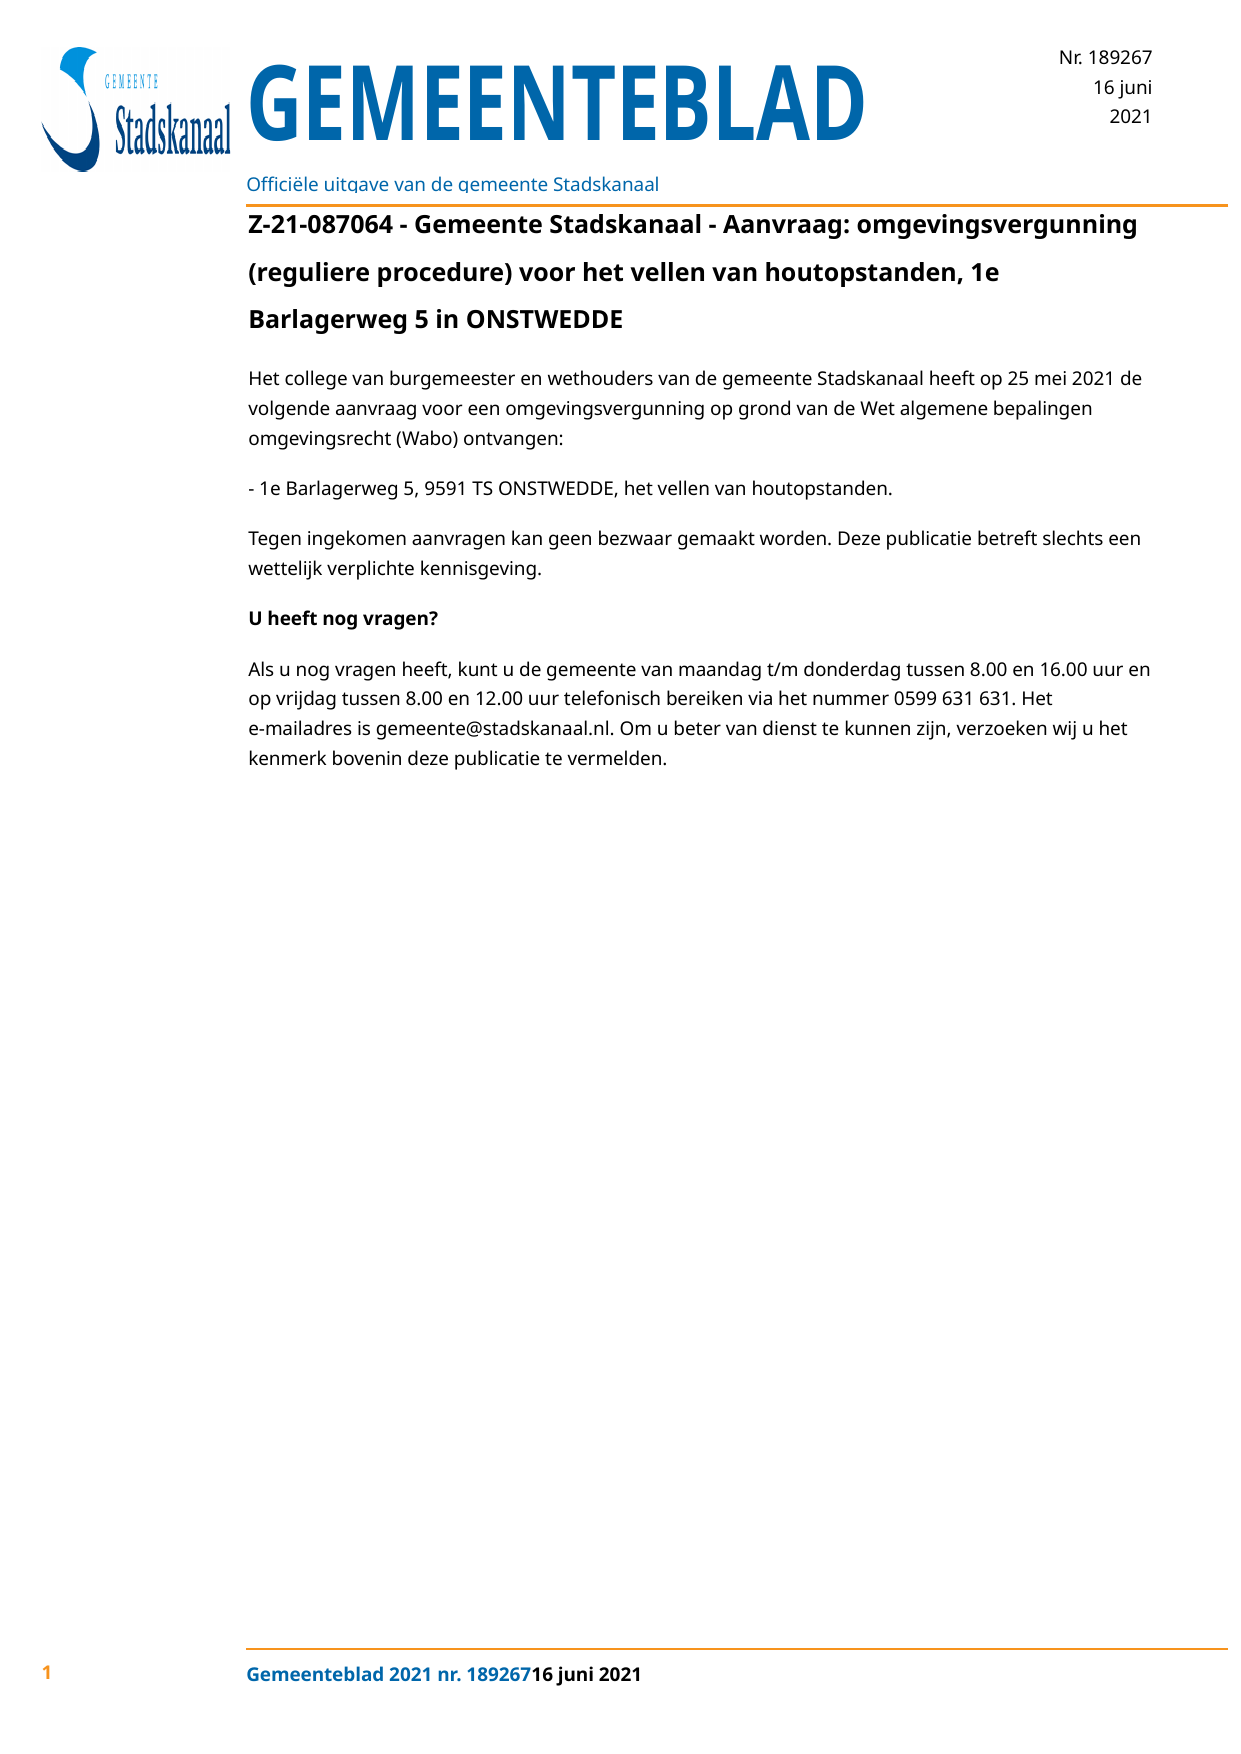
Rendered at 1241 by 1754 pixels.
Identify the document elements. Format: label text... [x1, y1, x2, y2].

text U heeft nog vragen? [248, 606, 1152, 631]
text - 1e Barlagerweg 5, 9591 TS ONSTWEDDE, het vellen van houtopstanden. [248, 475, 1152, 501]
text Tegen ingekomen aanvragen kan geen bezwaar gemaakt worden. Deze publicatie betreft slechts een wettelijk verplichte kennisgeving. [248, 526, 1152, 581]
text Het college van burgemeester en wethouders van de gemeente Stadskanaal heeft op 25 mei 2021 de volgende aanvraag voor een omgevingsvergunning op grond van de Wet algemene bepalingen omgevingsrecht (Wabo) ontvangen: [248, 366, 1152, 450]
text Als u nog vragen heeft, kunt u de gemeente van maandag t/m donderdag tussen 8.00 en 16.00 uur en op vrijdag tussen 8.00 en 12.00 uur telefonisch bereiken via het nummer 0599 631 631. Het e‑mailadres is gemeente@stadskanaal.nl. Om u beter van dienst te kunnen zijn, verzoeken wij u het kenmerk bovenin deze publicatie te vermelden. [248, 656, 1152, 770]
text Z-21-087064 - Gemeente Stadskanaal - Aanvraag: omgevingsvergunning (reguliere procedure) voor het vellen van houtopstanden, 1e Barlagerweg 5 in ONSTWEDDE [248, 207, 1152, 336]
picture [41, 47, 231, 172]
